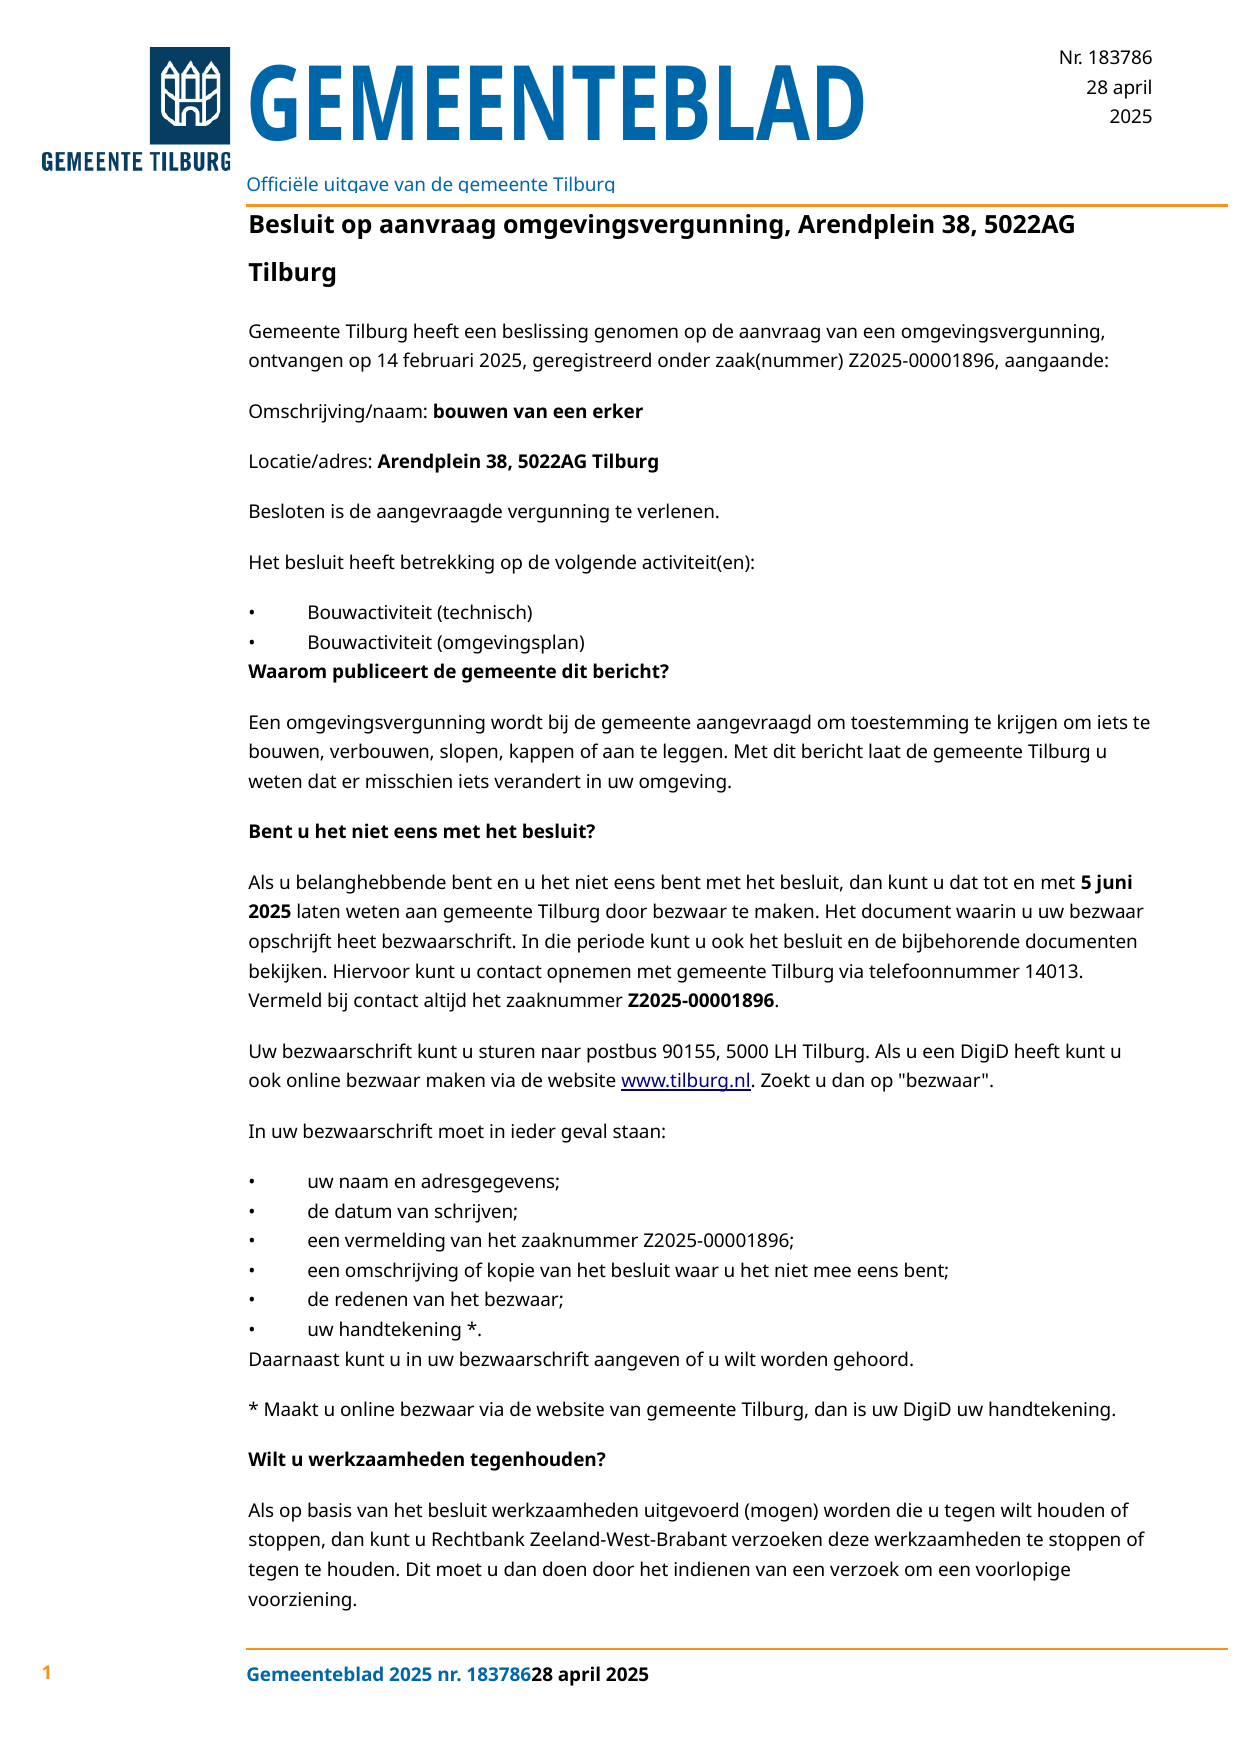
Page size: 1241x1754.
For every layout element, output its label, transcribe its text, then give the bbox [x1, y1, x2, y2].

text Bent u het niet eens met het besluit? [248, 819, 1152, 844]
list een vermelding van het zaaknummer Z2025-00001896; [248, 1227, 1152, 1253]
text Waarom publiceert de gemeente dit bericht? [248, 659, 1152, 684]
text Wilt u werkzaamheden tegenhouden? [248, 1447, 1152, 1472]
text Besloten is de aangevraagde vergunning te verlenen. [248, 499, 1152, 524]
text Locatie/adres: Arendplein 38, 5022AG Tilburg [248, 448, 1152, 474]
text Als u belanghebbende bent en u het niet eens bent met het besluit, dan kunt u dat tot en met 5 juni 2025 laten weten aan gemeente Tilburg door bezwaar te maken. Het document waarin u uw bezwaar opschrijft heet bezwaarschrift. In die periode kunt u ook het besluit en de bijbehorende documenten bekijken. Hiervoor kunt u contact opnemen met gemeente Tilburg via telefoonnummer 14013. Vermeld bij contact altijd het zaaknummer Z2025-00001896. [248, 869, 1152, 1013]
text Omschrijving/naam: bouwen van een erker [248, 398, 1152, 424]
text Besluit op aanvraag omgevingsvergunning, Arendplein 38, 5022AG Tilburg [248, 207, 1152, 288]
text Als op basis van het besluit werkzaamheden uitgevoerd (mogen) worden die u tegen wilt houden of stoppen, dan kunt u Rechtbank Zeeland-West-Brabant verzoeken deze werkzaamheden te stoppen of tegen te houden. Dit moet u dan doen door het indienen van een verzoek om een voorlopige voorziening. [248, 1497, 1152, 1612]
list uw handtekening *. [248, 1316, 1152, 1342]
list een omschrijving of kopie van het besluit waar u het niet mee eens bent; [248, 1257, 1152, 1283]
text Het besluit heeft betrekking op de volgende activiteit(en): [248, 549, 1152, 575]
text Uw bezwaarschrift kunt u sturen naar postbus 90155, 5000 LH Tilburg. Als u een DigiD heeft kunt u ook online bezwaar maken via de website www.tilburg.nl. Zoekt u dan op "bezwaar". [248, 1038, 1152, 1093]
text Daarnaast kunt u in uw bezwaarschrift aangeven of u wilt worden gehoord. [248, 1346, 1152, 1372]
picture [41, 47, 231, 172]
text In uw bezwaarschrift moet in ieder geval staan: [248, 1118, 1152, 1144]
text Gemeente Tilburg heeft een beslissing genomen op de aanvraag van een omgevingsvergunning, ontvangen op 14 februari 2025, geregistreerd onder zaak(nummer) Z2025-00001896, aangaande: [248, 318, 1152, 373]
list uw naam en adresgegevens; [248, 1168, 1152, 1194]
list Bouwactiviteit (omgevingsplan) [248, 629, 1152, 655]
text * Maakt u online bezwaar via de website van gemeente Tilburg, dan is uw DigiD uw handtekening. [248, 1396, 1152, 1422]
text Een omgevingsvergunning wordt bij de gemeente aangevraagd om toestemming te krijgen om iets te bouwen, verbouwen, slopen, kappen of aan te leggen. Met dit bericht laat de gemeente Tilburg u weten dat er misschien iets verandert in uw omgeving. [248, 709, 1152, 794]
list Bouwactiviteit (technisch) [248, 599, 1152, 625]
list de redenen van het bezwaar; [248, 1287, 1152, 1312]
list de datum van schrijven; [248, 1198, 1152, 1224]
